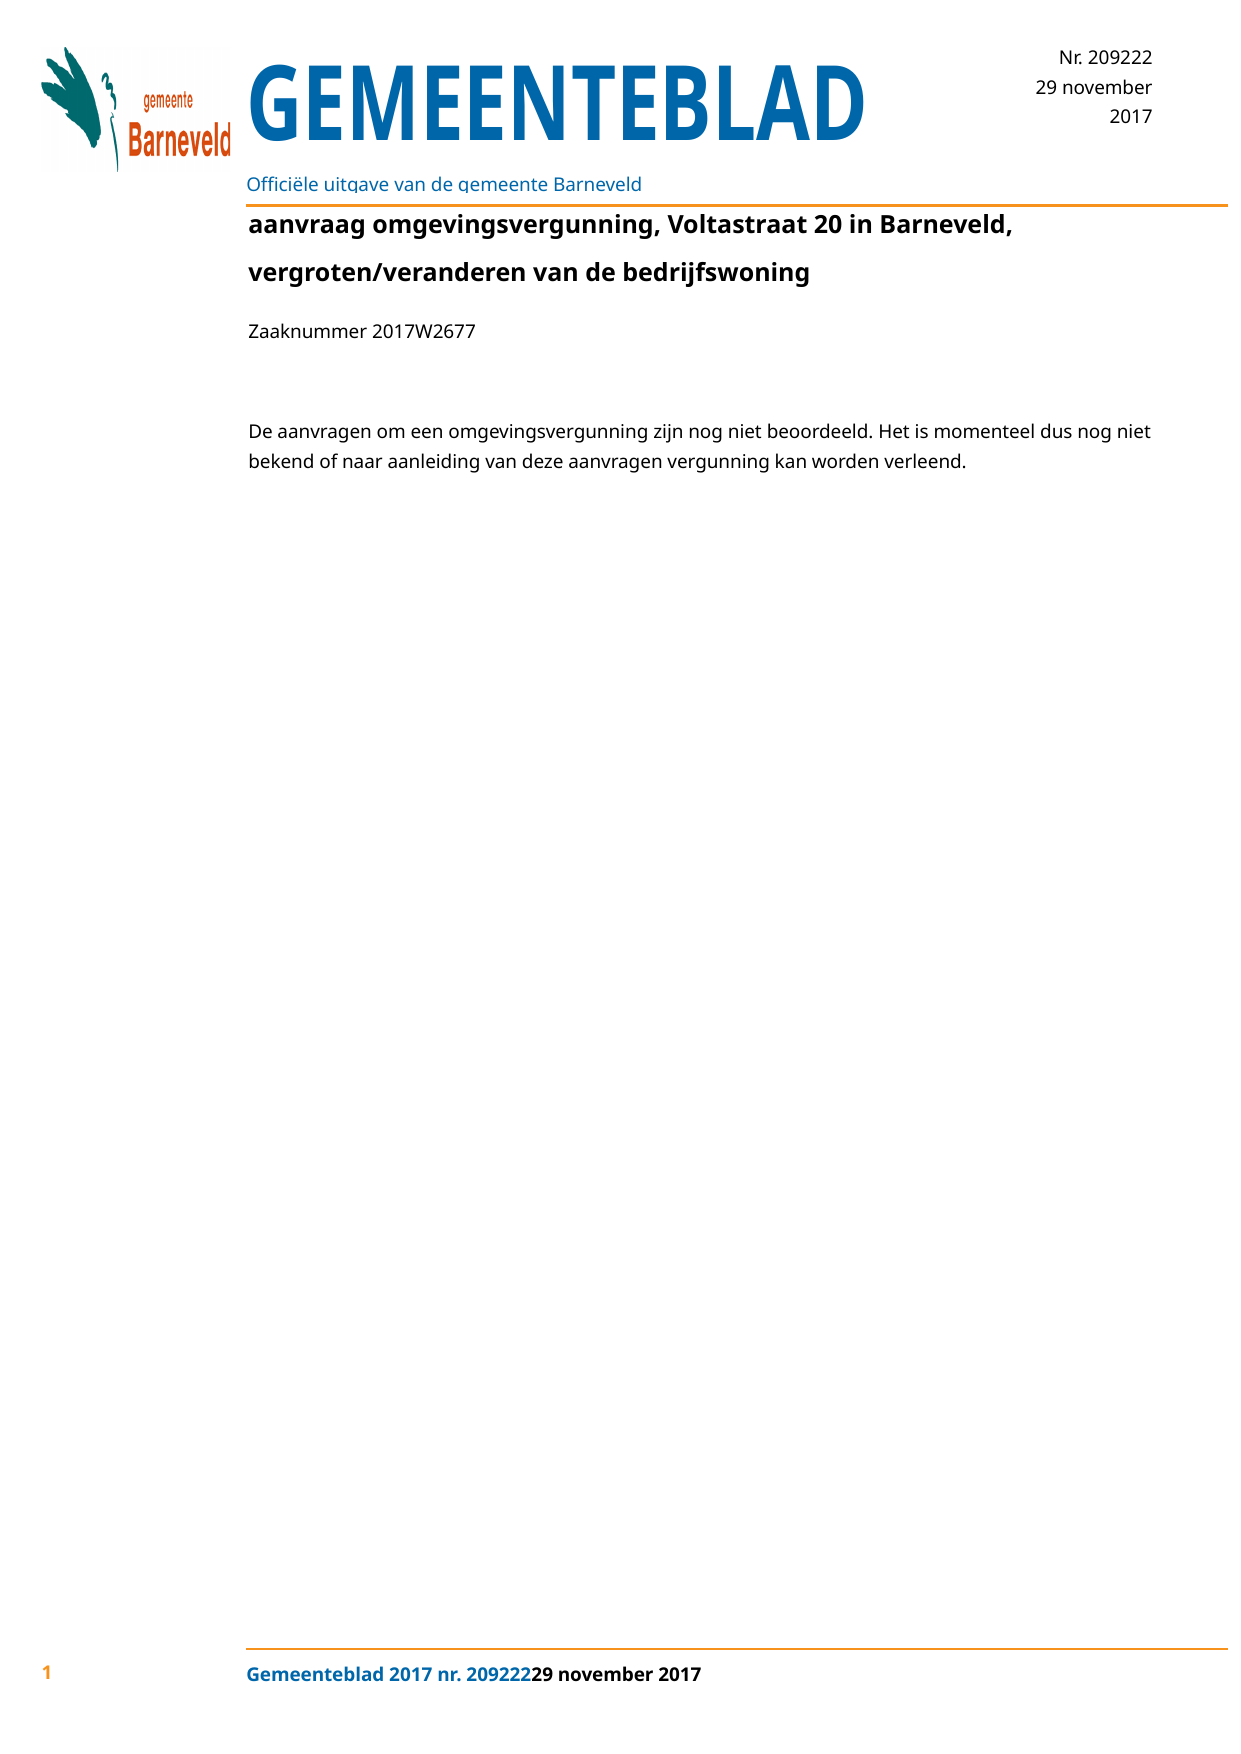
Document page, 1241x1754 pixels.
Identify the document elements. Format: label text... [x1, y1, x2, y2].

text aanvraag omgevingsvergunning, Voltastraat 20 in Barneveld, vergroten/veranderen van de bedrijfswoning [248, 207, 1152, 288]
text Zaaknummer 2017W2677 [248, 318, 1152, 344]
picture [41, 47, 231, 172]
text De aanvragen om een omgevingsvergunning zijn nog niet beoordeeld. Het is momenteel dus nog niet bekend of naar aanleiding van deze aanvragen vergunning kan worden verleend. [248, 419, 1152, 474]
